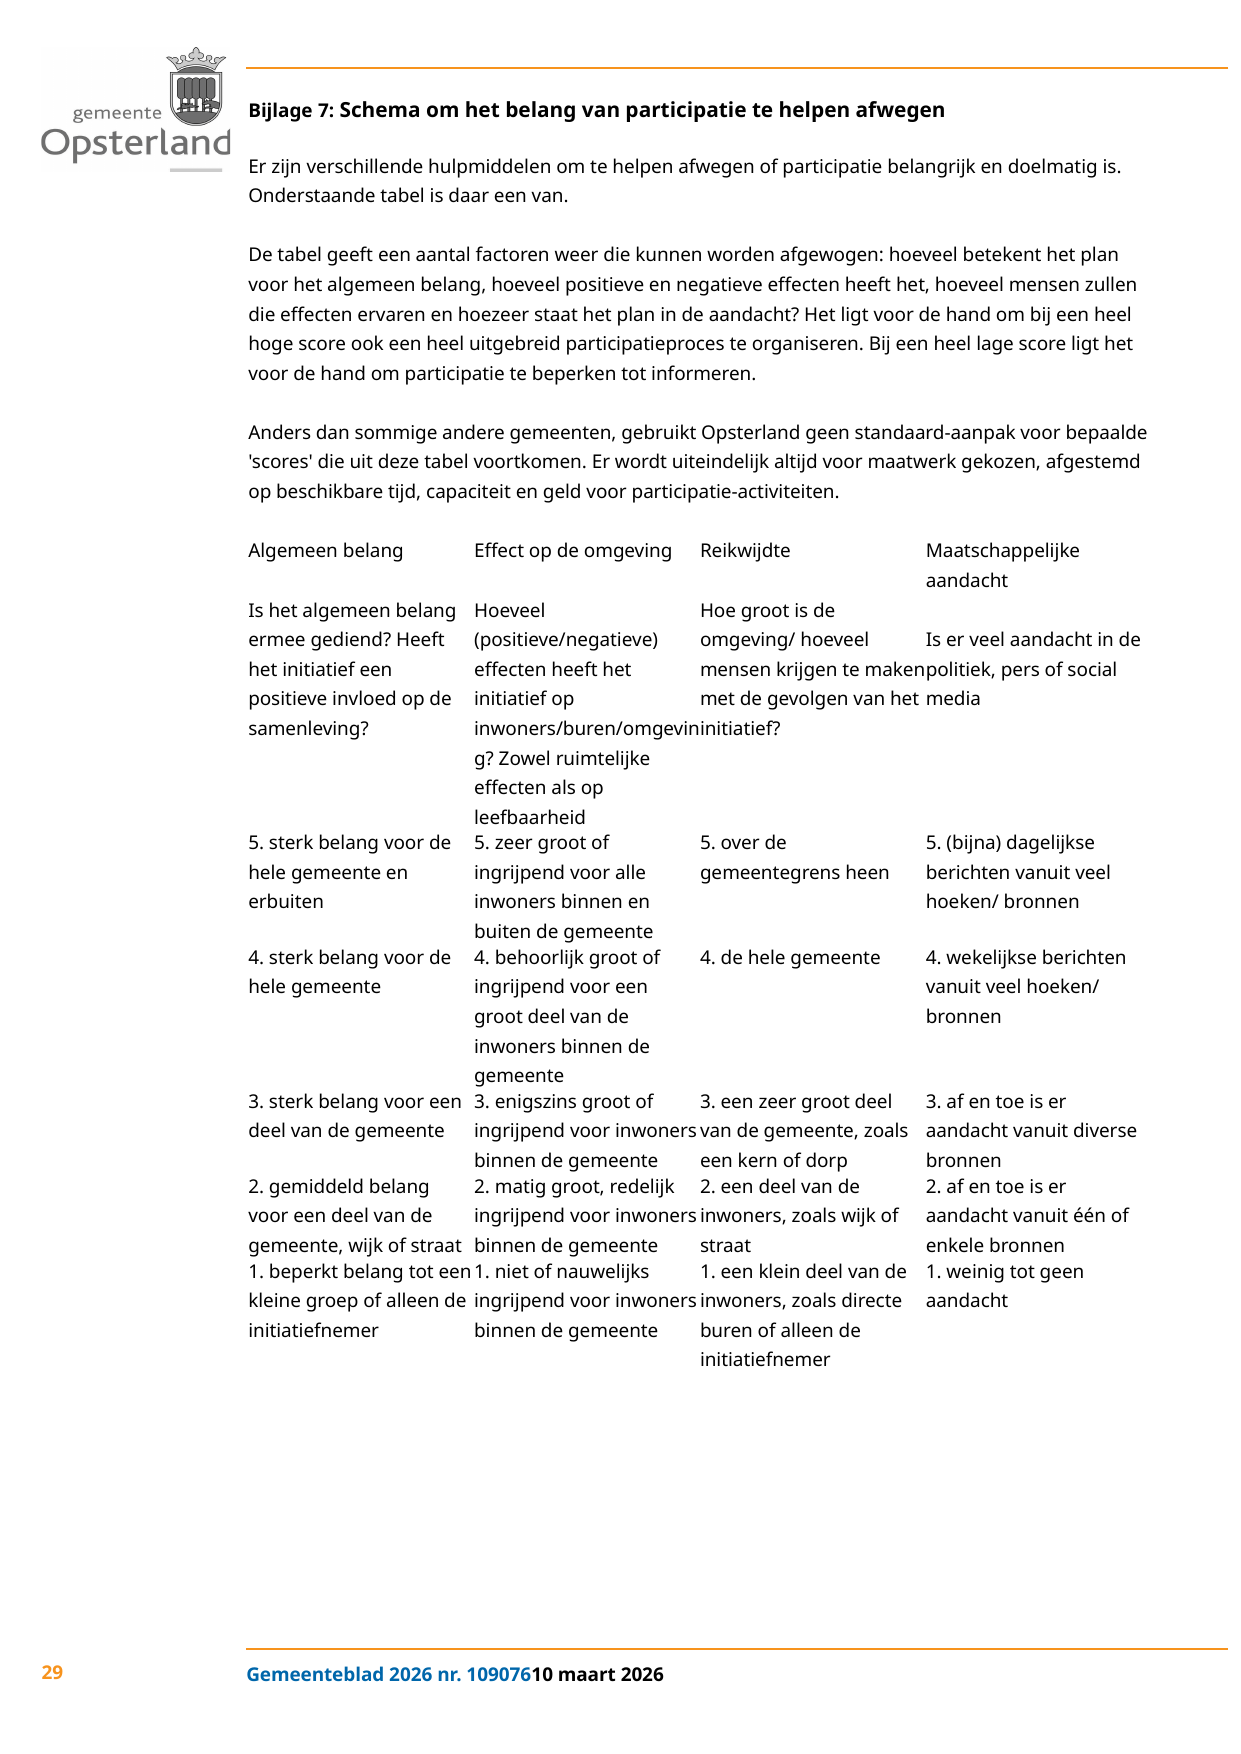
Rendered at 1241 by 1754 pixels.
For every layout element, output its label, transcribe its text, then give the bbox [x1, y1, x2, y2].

table_header Reikwijdte Hoe groot is de omgeving/ hoeveel mensen krijgen te maken met de gevolgen van het initiatief? [700, 538, 926, 829]
table_cell 4. sterk belang voor de hele gemeente [248, 944, 474, 1088]
table_cell 1. niet of nauwelijks ingrijpend voor inwoners binnen de gemeente [474, 1258, 700, 1372]
table_cell 3. af en toe is er aandacht vanuit diverse bronnen [926, 1088, 1152, 1173]
table_cell 5. (bijna) dagelijkse berichten vanuit veel hoeken/ bronnen [926, 830, 1152, 944]
table_cell 3. enigszins groot of ingrijpend voor inwoners binnen de gemeente [474, 1088, 700, 1173]
table_cell 4. behoorlijk groot of ingrijpend voor een groot deel van de inwoners binnen de gemeente [474, 944, 700, 1088]
text De tabel geeft een aantal factoren weer die kunnen worden afgewogen: hoeveel betekent het plan voor het algemeen belang, hoeveel positieve en negatieve effecten heeft het, hoeveel mensen zullen die effecten ervaren en hoezeer staat het plan in de aandacht? Het ligt voor de hand om bij een heel hoge score ook een heel uitgebreid participatieproces te organiseren. Bij een heel lage score ligt het voor de hand om participatie te beperken tot informeren. [248, 242, 1152, 386]
table_cell 2. een deel van de inwoners, zoals wijk of straat [700, 1173, 926, 1258]
table_header Effect op de omgeving Hoeveel (positieve/negatieve) effecten heeft het initiatief op inwoners/buren/omgeving? Zowel ruimtelijke effecten als op leefbaarheid [474, 538, 700, 829]
table_cell 1. beperkt belang tot een kleine groep of alleen de initiatiefnemer [248, 1258, 474, 1372]
picture [41, 47, 231, 172]
table_cell 2. gemiddeld belang voor een deel van de gemeente, wijk of straat [248, 1173, 474, 1258]
text Er zijn verschillende hulpmiddelen om te helpen afwegen of participatie belangrijk en doelmatig is. Onderstaande tabel is daar een van. [248, 153, 1152, 208]
table_cell 5. over de gemeentegrens heen [700, 830, 926, 944]
table_cell 5. zeer groot of ingrijpend voor alle inwoners binnen en buiten de gemeente [474, 830, 700, 944]
text Bijlage 7: Schema om het belang van participatie te helpen afwegen [248, 95, 1152, 123]
table_header Algemeen belang Is het algemeen belang ermee gediend? Heeft het initiatief een positieve invloed op de samenleving? [248, 538, 474, 829]
table_cell 2. matig groot, redelijk ingrijpend voor inwoners binnen de gemeente [474, 1173, 700, 1258]
table_cell 4. wekelijkse berichten vanuit veel hoeken/ bronnen [926, 944, 1152, 1088]
table_cell 3. sterk belang voor een deel van de gemeente [248, 1088, 474, 1173]
table_cell 1. weinig tot geen aandacht [926, 1258, 1152, 1372]
table_cell 1. een klein deel van de inwoners, zoals directe buren of alleen de initiatiefnemer [700, 1258, 926, 1372]
table_header Maatschappelijke aandacht Is er veel aandacht in de politiek, pers of social media [926, 538, 1152, 829]
table_cell 3. een zeer groot deel van de gemeente, zoals een kern of dorp [700, 1088, 926, 1173]
table_cell 2. af en toe is er aandacht vanuit één of enkele bronnen [926, 1173, 1152, 1258]
text Anders dan sommige andere gemeenten, gebruikt Opsterland geen standaard-aanpak voor bepaalde 'scores' die uit deze tabel voortkomen. Er wordt uiteindelijk altijd voor maatwerk gekozen, afgestemd op beschikbare tijd, capaciteit en geld voor participatie-activiteiten. [248, 419, 1152, 504]
table_cell 5. sterk belang voor de hele gemeente en erbuiten [248, 830, 474, 944]
table_cell 4. de hele gemeente [700, 944, 926, 1088]
